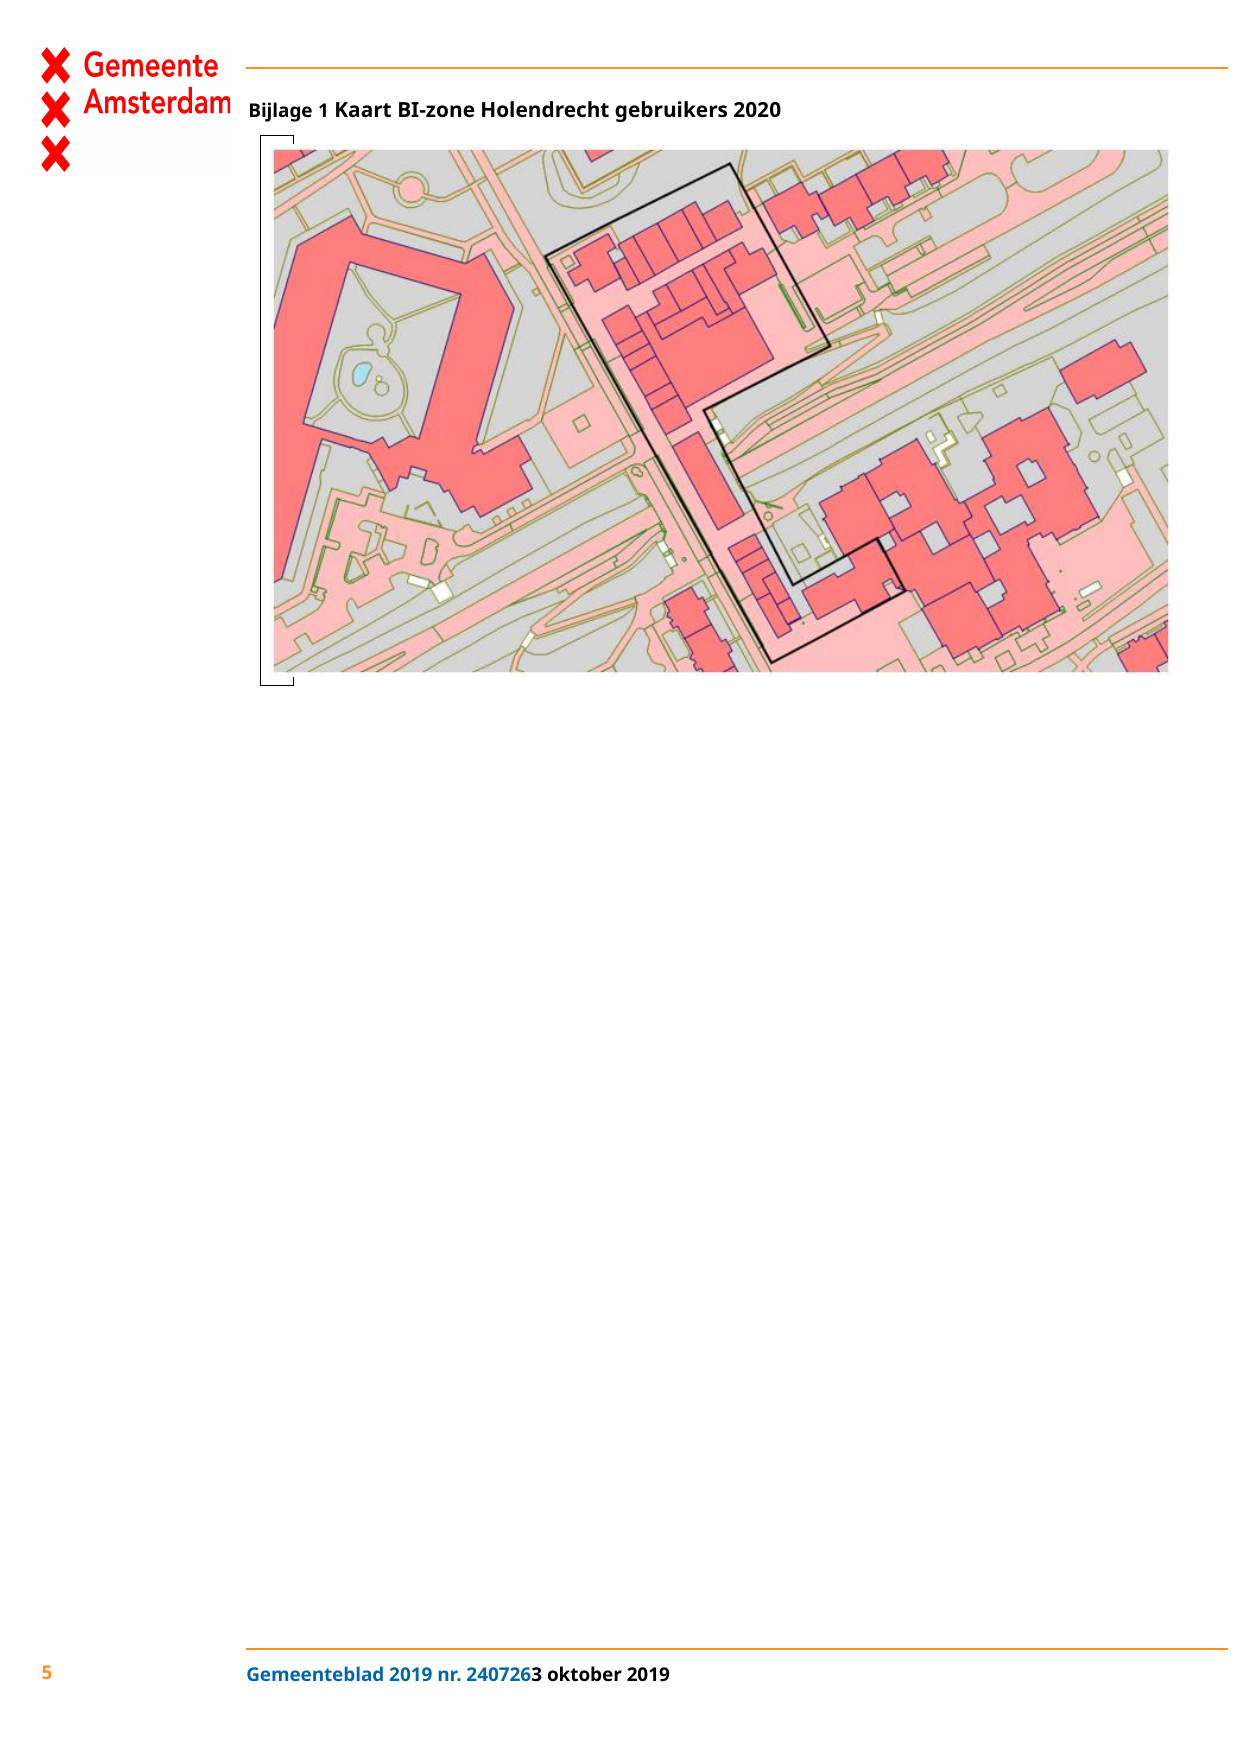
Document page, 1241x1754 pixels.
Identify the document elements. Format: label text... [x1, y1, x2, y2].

picture [41, 47, 231, 172]
picture [268, 144, 1173, 677]
text Bijlage 1 Kaart BI-zone Holendrecht gebruikers 2020 [248, 95, 1152, 123]
